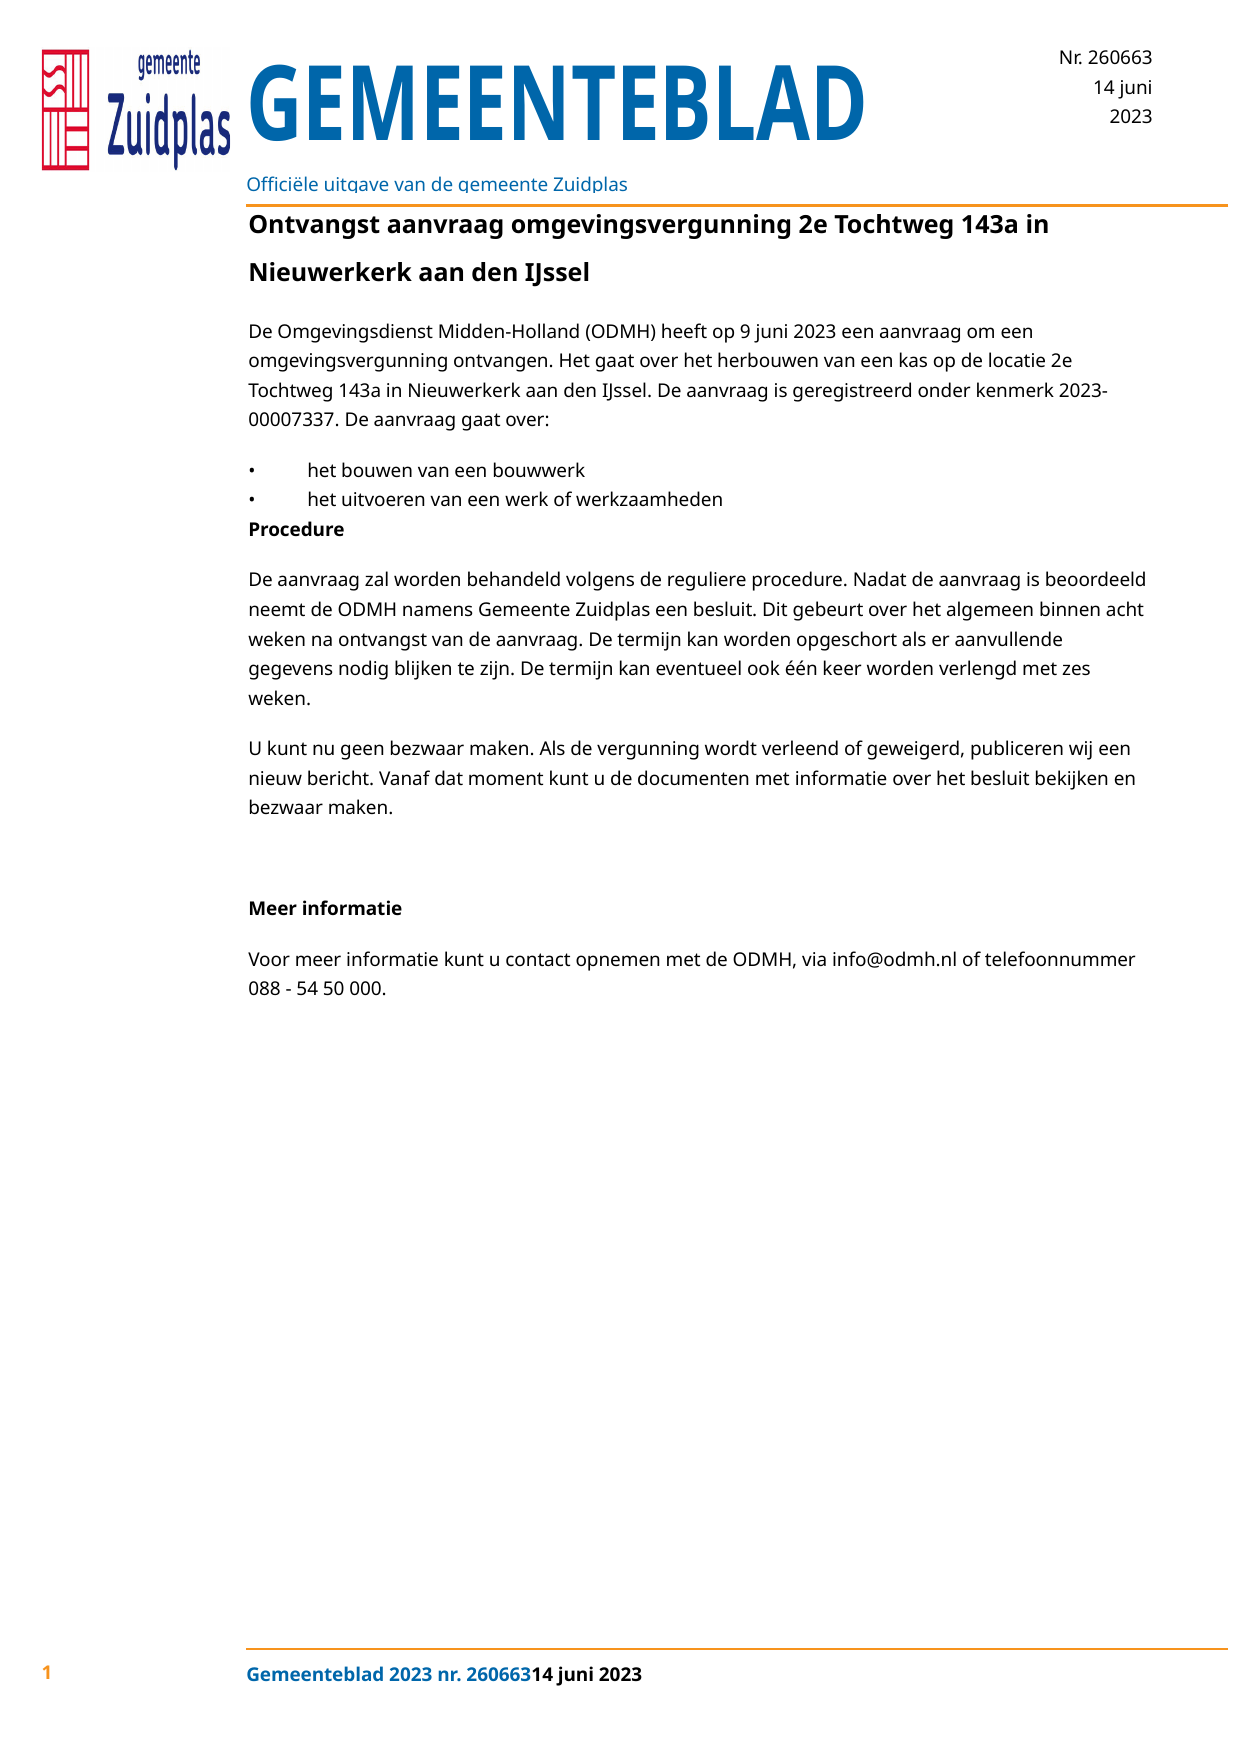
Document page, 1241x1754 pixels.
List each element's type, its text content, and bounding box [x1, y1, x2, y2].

list het bouwen van een bouwwerk [248, 457, 1152, 483]
text Procedure [248, 516, 1152, 542]
picture [41, 47, 231, 172]
text U kunt nu geen bezwaar maken. Als de vergunning wordt verleend of geweigerd, publiceren wij een nieuw bericht. Vanaf dat moment kunt u de documenten met informatie over het besluit bekijken en bezwaar maken. [248, 735, 1152, 820]
text Meer informatie [248, 895, 1152, 921]
list het uitvoeren van een werk of werkzaamheden [248, 487, 1152, 512]
text Voor meer informatie kunt u contact opnemen met de ODMH, via info@odmh.nl of telefoonnummer 088 - 54 50 000. [248, 946, 1152, 1001]
text De Omgevingsdienst Midden-Holland (ODMH) heeft op 9 juni 2023 een aanvraag om een omgevingsvergunning ontvangen. Het gaat over het herbouwen van een kas op de locatie 2e Tochtweg 143a in Nieuwerkerk aan den IJssel. De aanvraag is geregistreerd onder kenmerk 2023-00007337. De aanvraag gaat over: [248, 318, 1152, 432]
text Ontvangst aanvraag omgevingsvergunning 2e Tochtweg 143a in Nieuwerkerk aan den IJssel [248, 207, 1152, 288]
text De aanvraag zal worden behandeld volgens de reguliere procedure. Nadat de aanvraag is beoordeeld neemt de ODMH namens Gemeente Zuidplas een besluit. Dit gebeurt over het algemeen binnen acht weken na ontvangst van de aanvraag. De termijn kan worden opgeschort als er aanvullende gegevens nodig blijken te zijn. De termijn kan eventueel ook één keer worden verlengd met zes weken. [248, 567, 1152, 711]
